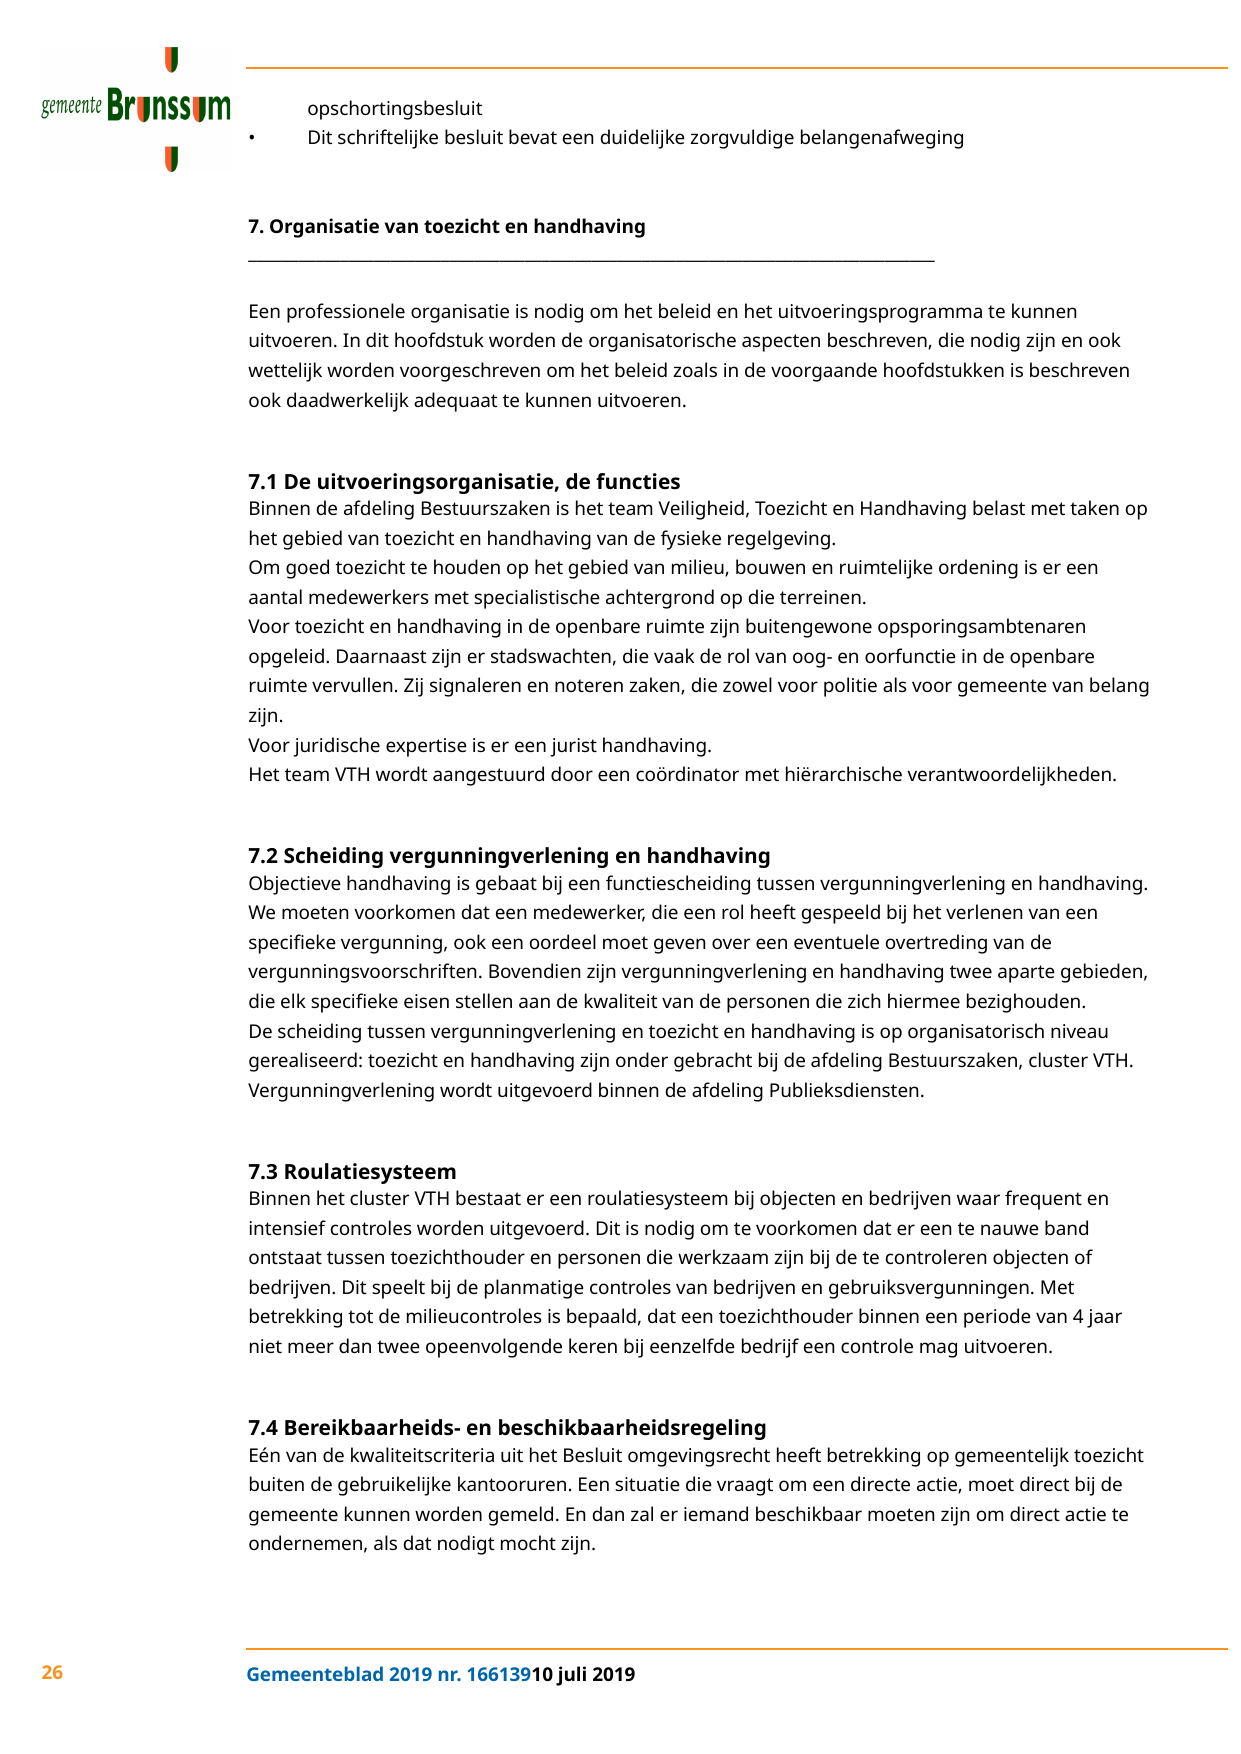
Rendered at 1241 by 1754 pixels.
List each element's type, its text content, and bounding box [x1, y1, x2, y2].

picture [41, 47, 231, 172]
text __________________________________________________________________________________ [248, 239, 1152, 264]
text Objectieve handhaving is gebaat bij een functiescheiding tussen vergunningverlening en handhaving. We moeten voorkomen dat een medewerker, die een rol heeft gespeeld bij het verlenen van een specifieke vergunning, ook een oordeel moet geven over een eventuele overtreding van de vergunningsvoorschriften. Bovendien zijn vergunningverlening en handhaving twee aparte gebieden, die elk specifieke eisen stellen aan de kwaliteit van de personen die zich hiermee bezighouden. [248, 870, 1152, 1014]
text Eén van de kwaliteitscriteria uit het Besluit omgevingsrecht heeft betrekking op gemeentelijk toezicht buiten de gebruikelijke kantooruren. Een situatie die vraagt om een directe actie, moet direct bij de gemeente kunnen worden gemeld. En dan zal er iemand beschikbaar moeten zijn om direct actie te ondernemen, als dat nodigt mocht zijn. [248, 1442, 1152, 1556]
text Om goed toezicht te houden op het gebied van milieu, bouwen en ruimtelijke ordening is er een aantal medewerkers met specialistische achtergrond op die terreinen. [248, 554, 1152, 610]
text Voor toezicht en handhaving in de openbare ruimte zijn buitengewone opsporingsambtenaren opgeleid. Daarnaast zijn er stadswachten, die vaak de rol van oog- en oorfunctie in de openbare ruimte vervullen. Zij signaleren en noteren zaken, die zowel voor politie als voor gemeente van belang zijn. [248, 613, 1152, 728]
text 7.3 Roulatiesysteem [248, 1157, 1152, 1185]
text Binnen de afdeling Bestuurszaken is het team Veiligheid, Toezicht en Handhaving belast met taken op het gebied van toezicht en handhaving van de fysieke regelgeving. [248, 495, 1152, 551]
text De scheiding tussen vergunningverlening en toezicht en handhaving is op organisatorisch niveau gerealiseerd: toezicht en handhaving zijn onder gebracht bij de afdeling Bestuurszaken, cluster VTH. Vergunningverlening wordt uitgevoerd binnen de afdeling Publieksdiensten. [248, 1018, 1152, 1103]
text Het team VTH wordt aangestuurd door een coördinator met hiërarchische verantwoordelijkheden. [248, 761, 1152, 787]
list Dit schriftelijke besluit bevat een duidelijke zorgvuldige belangenafweging [248, 124, 1152, 150]
text 7.2 Scheiding vergunningverlening en handhaving [248, 841, 1152, 870]
text 7. Organisatie van toezicht en handhaving [248, 213, 1152, 239]
text 7.4 Bereikbaarheids- en beschikbaarheidsregeling [248, 1413, 1152, 1442]
list opschortingsbesluit [248, 95, 1152, 121]
text Een professionele organisatie is nodig om het beleid en het uitvoeringsprogramma te kunnen uitvoeren. In dit hoofdstuk worden de organisatorische aspecten beschreven, die nodig zijn en ook wettelijk worden voorgeschreven om het beleid zoals in de voorgaande hoofdstukken is beschreven ook daadwerkelijk adequaat te kunnen uitvoeren. [248, 298, 1152, 412]
text Binnen het cluster VTH bestaat er een roulatiesysteem bij objecten en bedrijven waar frequent en intensief controles worden uitgevoerd. Dit is nodig om te voorkomen dat er een te nauwe band ontstaat tussen toezichthouder en personen die werkzaam zijn bij de te controleren objecten of bedrijven. Dit speelt bij de planmatige controles van bedrijven en gebruiksvergunningen. Met betrekking tot de milieucontroles is bepaald, dat een toezichthouder binnen een periode van 4 jaar niet meer dan twee opeenvolgende keren bij eenzelfde bedrijf een controle mag uitvoeren. [248, 1185, 1152, 1359]
text 7.1 De uitvoeringsorganisatie, de functies [248, 467, 1152, 495]
text Voor juridische expertise is er een jurist handhaving. [248, 732, 1152, 758]
